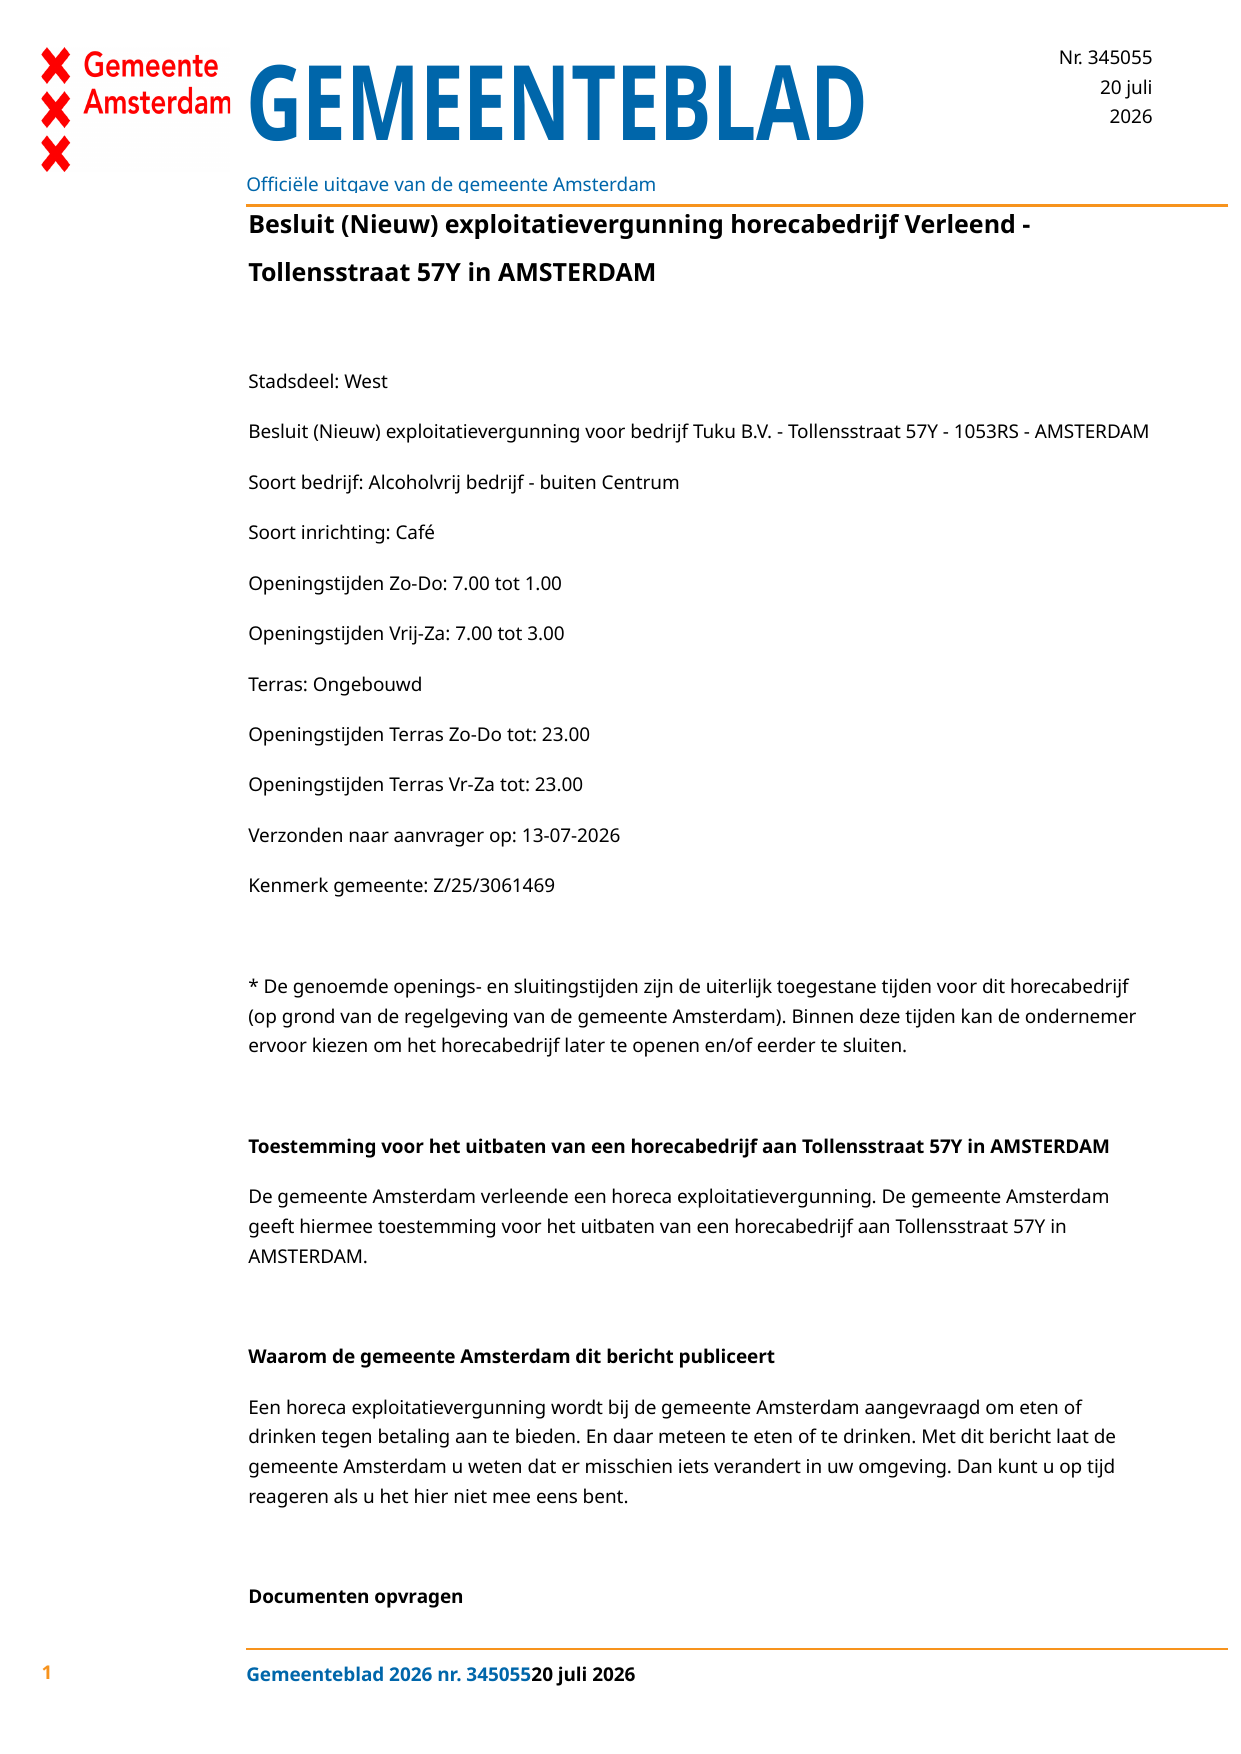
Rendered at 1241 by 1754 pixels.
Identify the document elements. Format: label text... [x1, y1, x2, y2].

text Documenten opvragen [248, 1584, 1152, 1609]
text Besluit (Nieuw) exploitatievergunning voor bedrijf Tuku B.V. - Tollensstraat 57Y - 1053RS - AMSTERDAM [248, 419, 1152, 444]
text De gemeente Amsterdam verleende een horeca exploitatievergunning. De gemeente Amsterdam geeft hiermee toestemming voor het uitbaten van een horecabedrijf aan Tollensstraat 57Y in AMSTERDAM. [248, 1184, 1152, 1269]
text Openingstijden Zo-Do: 7.00 tot 1.00 [248, 570, 1152, 596]
text Besluit (Nieuw) exploitatievergunning horecabedrijf Verleend - Tollensstraat 57Y in AMSTERDAM [248, 207, 1152, 288]
text Verzonden naar aanvrager op: 13-07-2026 [248, 822, 1152, 848]
text Een horeca exploitatievergunning wordt bij de gemeente Amsterdam aangevraagd om eten of drinken tegen betaling aan te bieden. En daar meteen te eten of te drinken. Met dit bericht laat de gemeente Amsterdam u weten dat er misschien iets verandert in uw omgeving. Dan kunt u op tijd reageren als u het hier niet mee eens bent. [248, 1394, 1152, 1509]
text Waarom de gemeente Amsterdam dit bericht publiceert [248, 1344, 1152, 1369]
text Kenmerk gemeente: Z/25/3061469 [248, 872, 1152, 898]
text Terras: Ongebouwd [248, 671, 1152, 697]
text * De genoemde openings- en sluitingstijden zijn de uiterlijk toegestane tijden voor dit horecabedrijf (op grond van de regelgeving van de gemeente Amsterdam). Binnen deze tijden kan de ondernemer ervoor kiezen om het horecabedrijf later te openen en/of eerder te sluiten. [248, 973, 1152, 1058]
text Openingstijden Vrij-Za: 7.00 tot 3.00 [248, 620, 1152, 646]
text Openingstijden Terras Zo-Do tot: 23.00 [248, 721, 1152, 747]
text Soort bedrijf: Alcoholvrij bedrijf - buiten Centrum [248, 469, 1152, 495]
text Toestemming voor het uitbaten van een horecabedrijf aan Tollensstraat 57Y in AMSTERDAM [248, 1133, 1152, 1159]
text Stadsdeel: West [248, 368, 1152, 394]
text Soort inrichting: Café [248, 519, 1152, 545]
picture [41, 47, 231, 172]
text Openingstijden Terras Vr-Za tot: 23.00 [248, 772, 1152, 797]
